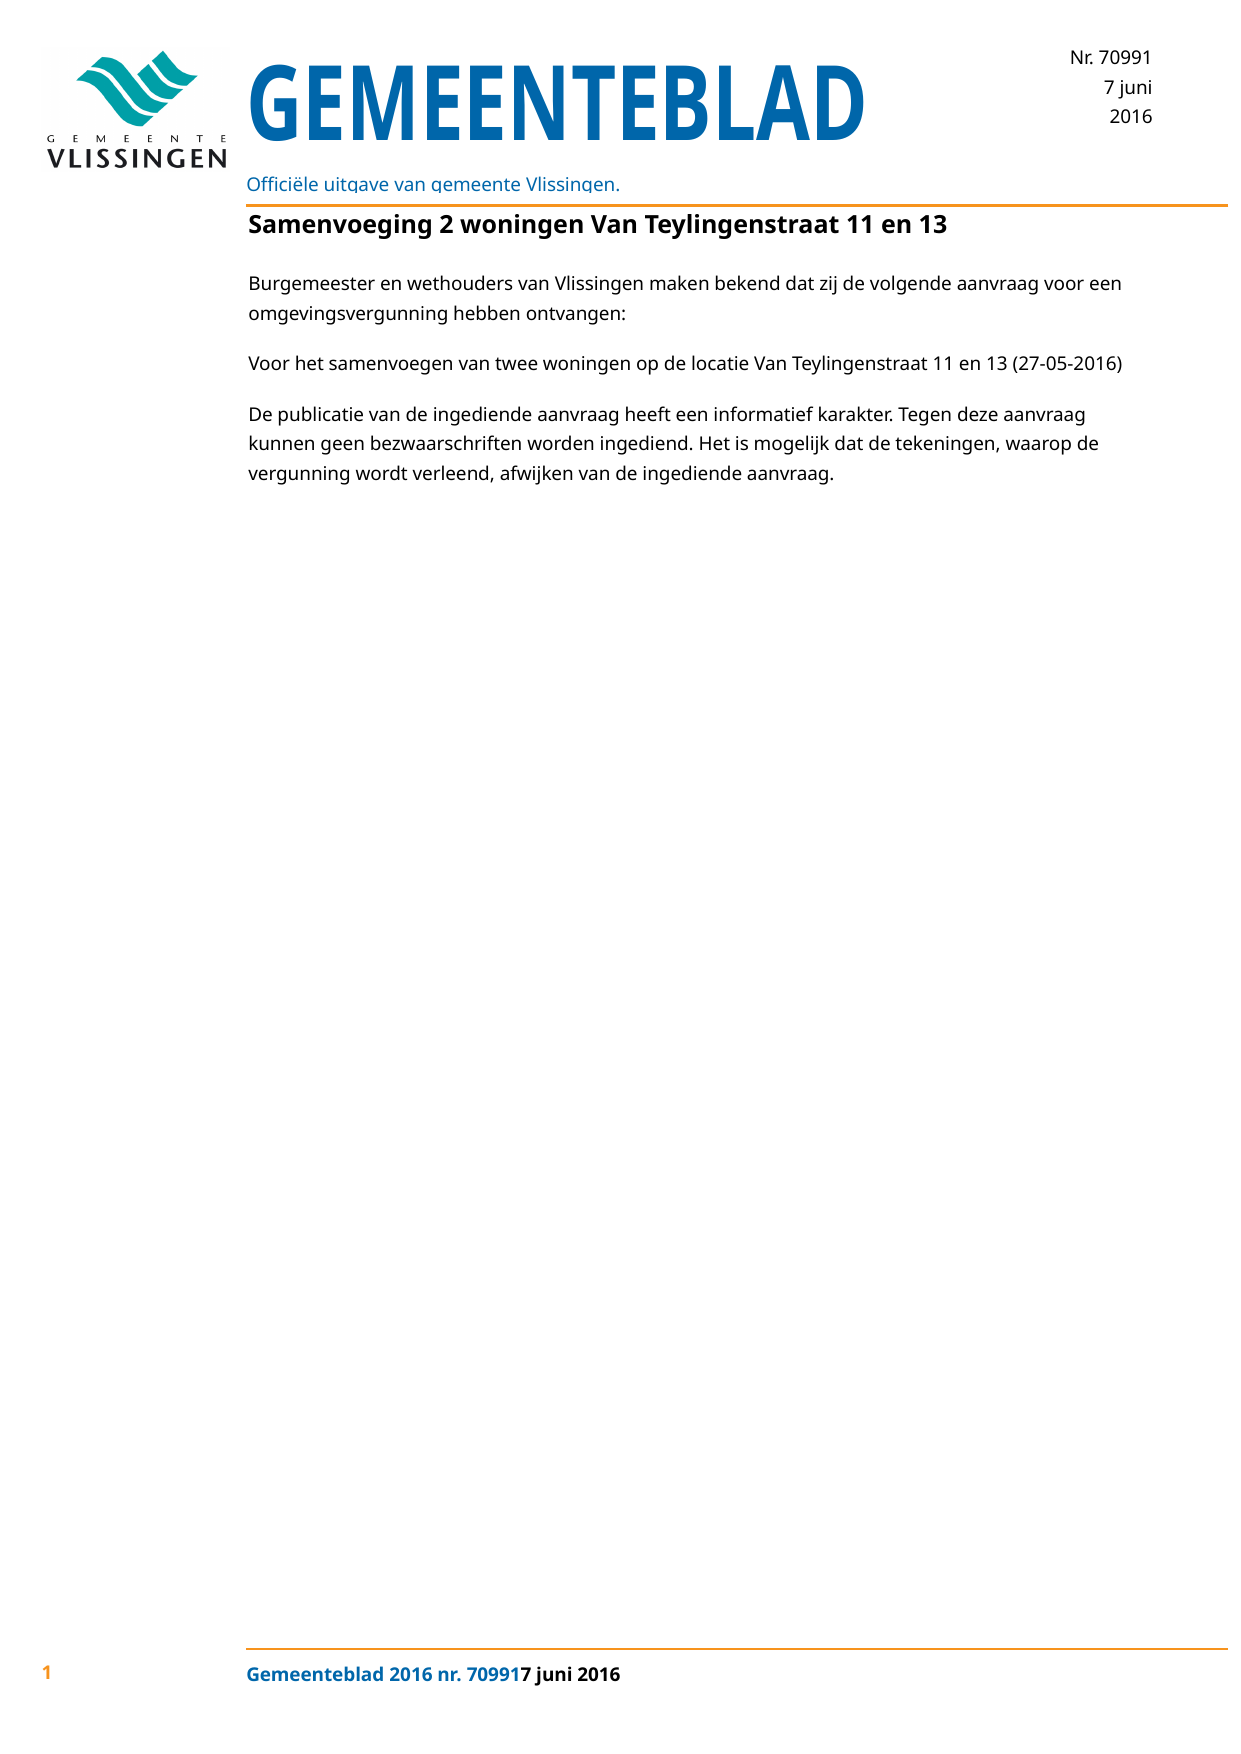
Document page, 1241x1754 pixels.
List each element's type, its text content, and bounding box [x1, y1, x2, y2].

text De publicatie van de ingediende aanvraag heeft een informatief karakter. Tegen deze aanvraag kunnen geen bezwaarschriften worden ingediend. Het is mogelijk dat de tekeningen, waarop de vergunning wordt verleend, afwijken van de ingediende aanvraag. [248, 401, 1152, 486]
picture [41, 47, 231, 172]
text Burgemeester en wethouders van Vlissingen maken bekend dat zij de volgende aanvraag voor een omgevingsvergunning hebben ontvangen: [248, 270, 1152, 326]
text Samenvoeging 2 woningen Van Teylingenstraat 11 en 13 [248, 207, 1152, 241]
text Voor het samenvoegen van twee woningen op de locatie Van Teylingenstraat 11 en 13 (27-05-2016) [248, 350, 1152, 376]
